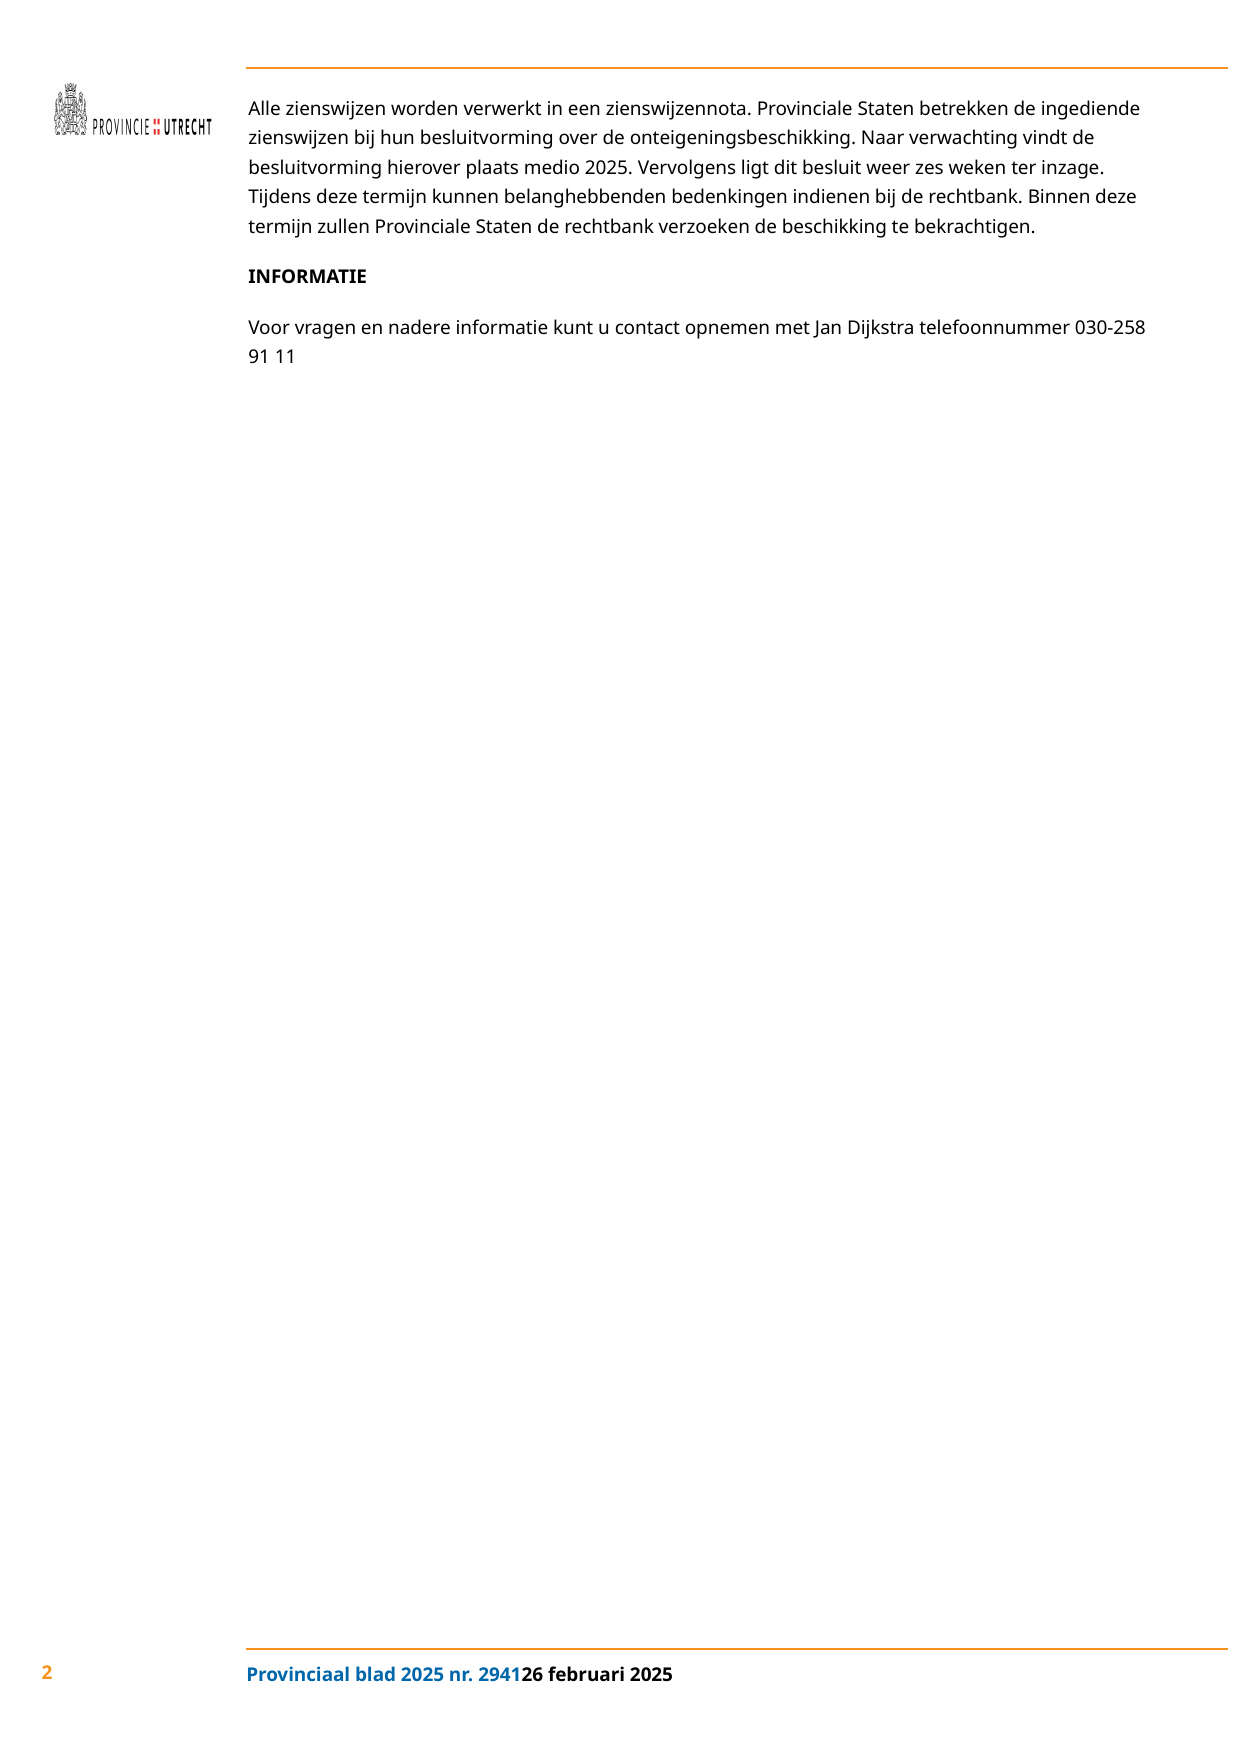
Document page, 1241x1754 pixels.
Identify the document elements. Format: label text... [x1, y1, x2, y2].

text Voor vragen en nadere informatie kunt u contact opnemen met Jan Dijkstra telefoonnummer 030-258 91 11 [248, 314, 1152, 369]
text INFORMATIE [248, 263, 1152, 289]
text Alle zienswijzen worden verwerkt in een zienswijzennota. Provinciale Staten betrekken de ingediende zienswijzen bij hun besluitvorming over de onteigeningsbeschikking. Naar verwachting vindt de besluitvorming hierover plaats medio 2025. Vervolgens ligt dit besluit weer zes weken ter inzage. Tijdens deze termijn kunnen belanghebbenden bedenkingen indienen bij de rechtbank. Binnen deze termijn zullen Provinciale Staten de rechtbank verzoeken de beschikking te bekrachtigen. [248, 95, 1152, 239]
picture [41, 47, 231, 172]
